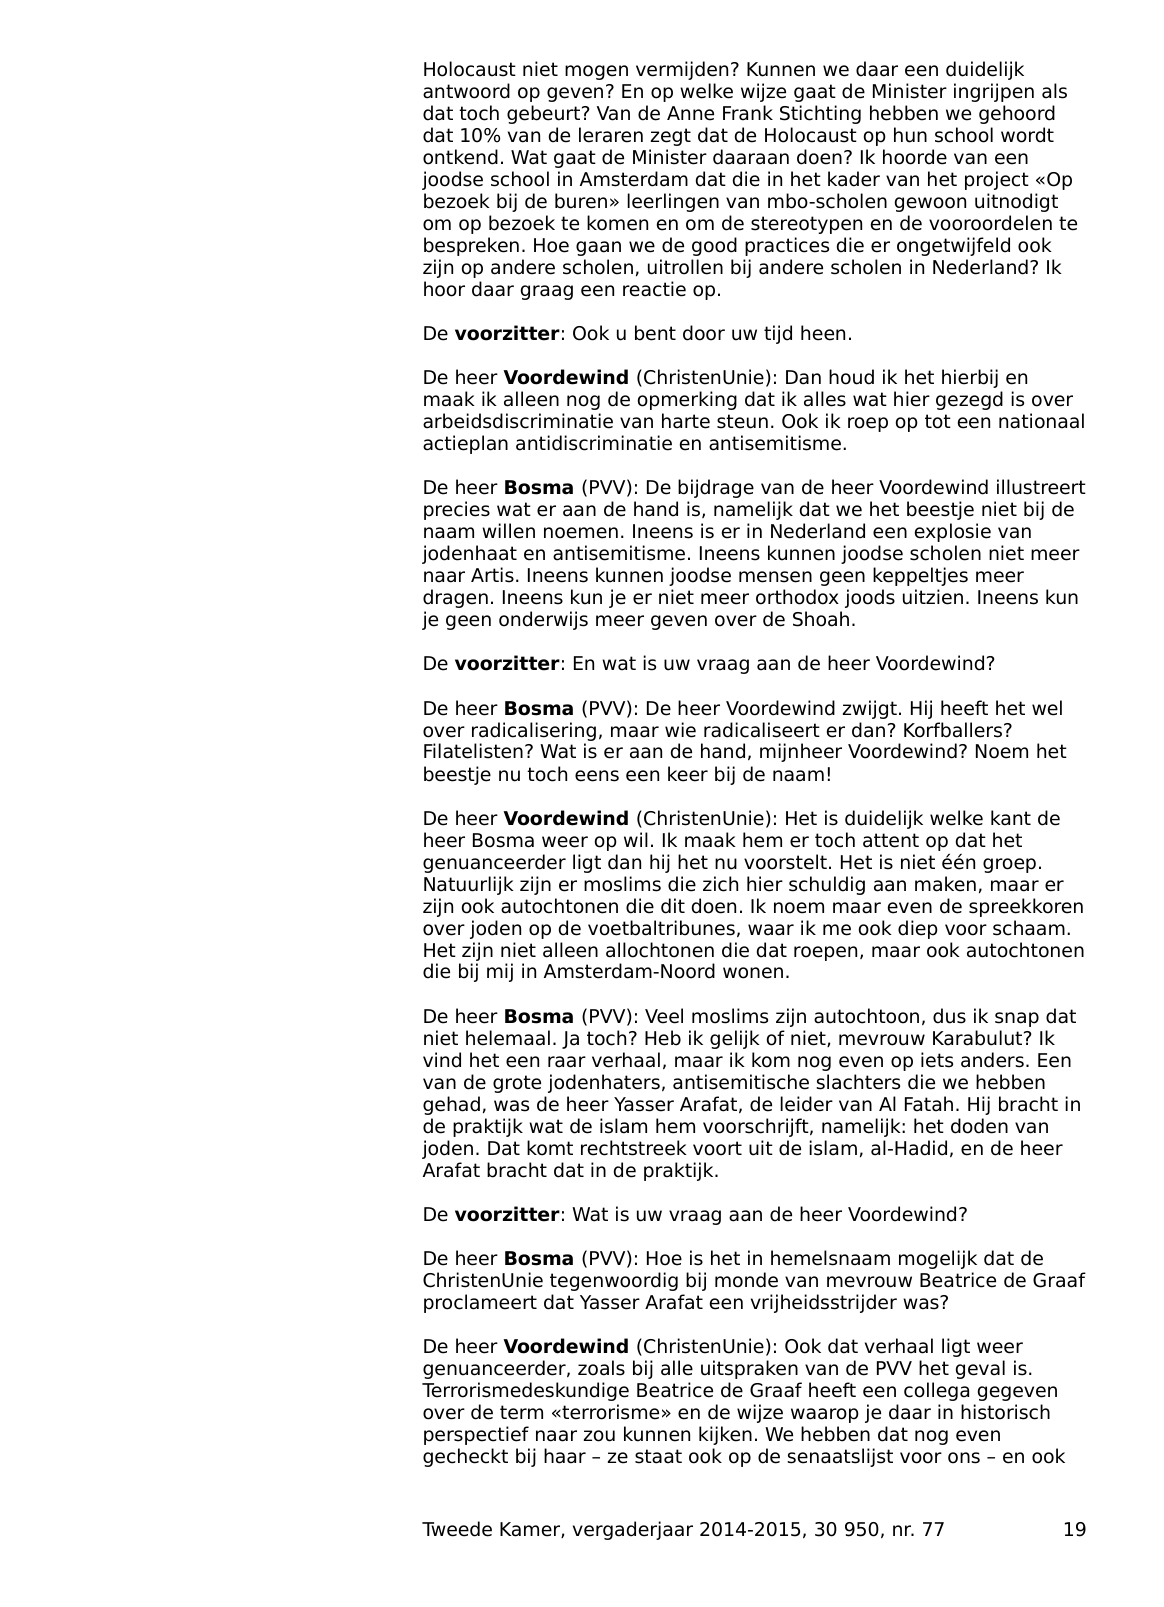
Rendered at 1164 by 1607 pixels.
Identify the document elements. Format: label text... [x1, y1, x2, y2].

text De heer Bosma (PVV): De heer Voordewind zwijgt. Hij heeft het wel over radicalisering, maar wie radicaliseert er dan? Korfballers? Filatelisten? Wat is er aan de hand, mijnheer Voordewind? Noem het beestje nu toch eens een keer bij de naam! [422, 697, 1087, 785]
text De heer Bosma (PVV): De bijdrage van de heer Voordewind illustreert precies wat er aan de hand is, namelijk dat we het beestje niet bij de naam willen noemen. Ineens is er in Nederland een explosie van jodenhaat en antisemitisme. Ineens kunnen joodse scholen niet meer naar Artis. Ineens kunnen joodse mensen geen keppeltjes meer dragen. Ineens kun je er niet meer orthodox joods uitzien. Ineens kun je geen onderwijs meer geven over de Shoah. [422, 477, 1087, 631]
text De voorzitter: Wat is uw vraag aan de heer Voordewind? [422, 1204, 1087, 1226]
text De voorzitter: En wat is uw vraag aan de heer Voordewind? [422, 653, 1087, 675]
text Holocaust niet mogen vermijden? Kunnen we daar een duidelijk antwoord op geven? En op welke wijze gaat de Minister ingrijpen als dat toch gebeurt? Van de Anne Frank Stichting hebben we gehoord dat 10% van de leraren zegt dat de Holocaust op hun school wordt ontkend. Wat gaat de Minister daaraan doen? Ik hoorde van een joodse school in Amsterdam dat die in het kader van het project «Op bezoek bij de buren» leerlingen van mbo-scholen gewoon uitnodigt om op bezoek te komen en om de stereotypen en de vooroordelen te bespreken. Hoe gaan we de good practices die er ongetwijfeld ook zijn op andere scholen, uitrollen bij andere scholen in Nederland? Ik hoor daar graag een reactie op. [422, 59, 1087, 301]
text De heer Bosma (PVV): Hoe is het in hemelsnaam mogelijk dat de ChristenUnie tegenwoordig bij monde van mevrouw Beatrice de Graaf proclameert dat Yasser Arafat een vrijheidsstrijder was? [422, 1248, 1087, 1314]
text De heer Bosma (PVV): Veel moslims zijn autochtoon, dus ik snap dat niet helemaal. Ja toch? Heb ik gelijk of niet, mevrouw Karabulut? Ik vind het een raar verhaal, maar ik kom nog even op iets anders. Een van de grote jodenhaters, antisemitische slachters die we hebben gehad, was de heer Yasser Arafat, de leider van Al Fatah. Hij bracht in de praktijk wat de islam hem voorschrijft, namelijk: het doden van joden. Dat komt rechtstreek voort uit de islam, al-Hadid, en de heer Arafat bracht dat in de praktijk. [422, 1006, 1087, 1181]
text De heer Voordewind (ChristenUnie): Het is duidelijk welke kant de heer Bosma weer op wil. Ik maak hem er toch attent op dat het genuanceerder ligt dan hij het nu voorstelt. Het is niet één groep. Natuurlijk zijn er moslims die zich hier schuldig aan maken, maar er zijn ook autochtonen die dit doen. Ik noem maar even de spreekkoren over joden op de voetbaltribunes, waar ik me ook diep voor schaam. Het zijn niet alleen allochtonen die dat roepen, maar ook autochtonen die bij mij in Amsterdam-Noord wonen. [422, 808, 1087, 983]
text De voorzitter: Ook u bent door uw tijd heen. [422, 323, 1087, 345]
text De heer Voordewind (ChristenUnie): Ook dat verhaal ligt weer genuanceerder, zoals bij alle uitspraken van de PVV het geval is. Terrorismedeskundige Beatrice de Graaf heeft een collega gegeven over de term «terrorisme» en de wijze waarop je daar in historisch perspectief naar zou kunnen kijken. We hebben dat nog even gecheckt bij haar – ze staat ook op de senaatslijst voor ons – en ook [422, 1336, 1087, 1468]
text De heer Voordewind (ChristenUnie): Dan houd ik het hierbij en maak ik alleen nog de opmerking dat ik alles wat hier gezegd is over arbeidsdiscriminatie van harte steun. Ook ik roep op tot een nationaal actieplan antidiscriminatie en antisemitisme. [422, 367, 1087, 455]
